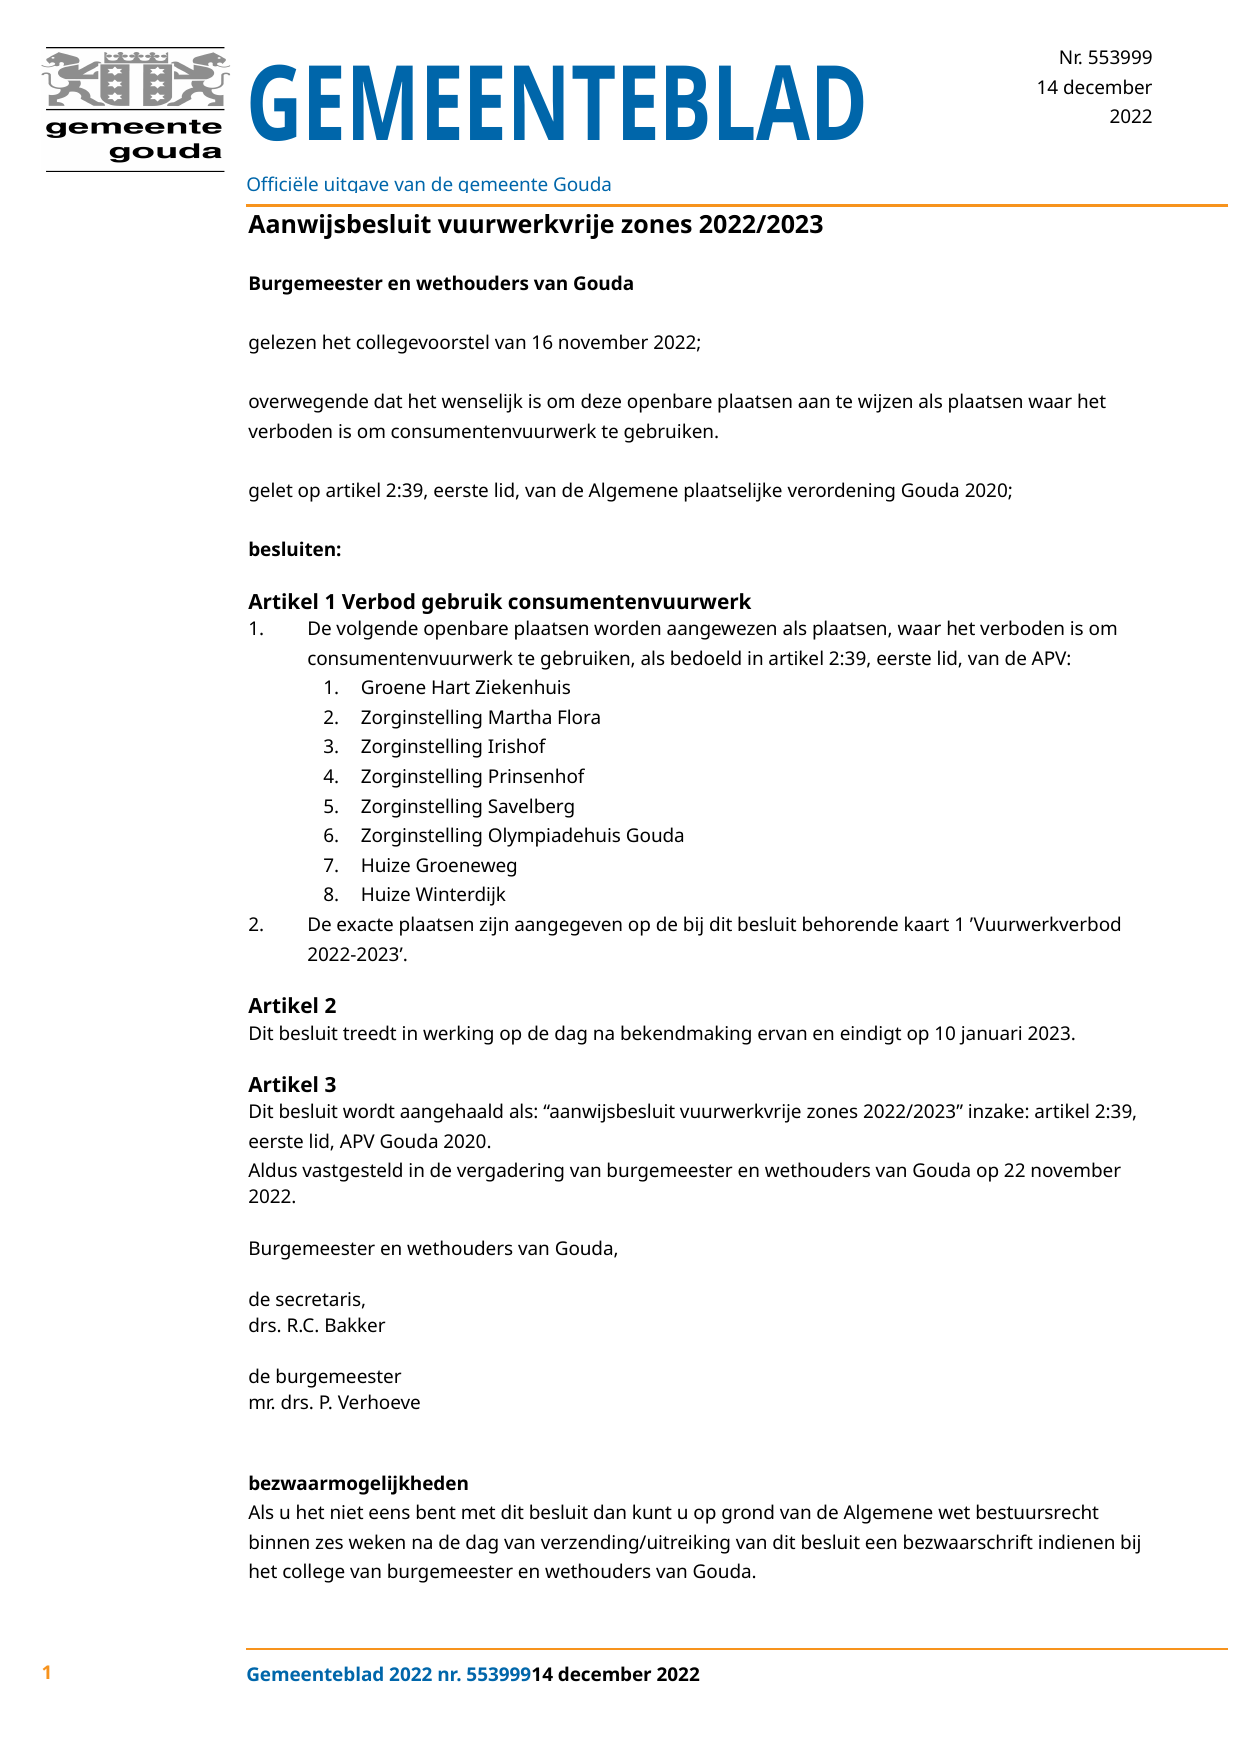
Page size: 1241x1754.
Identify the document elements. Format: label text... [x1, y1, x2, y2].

text de burgemeester [248, 1363, 1152, 1389]
list Zorginstelling Olympiadehuis Gouda [323, 822, 1152, 848]
text de secretaris, [248, 1286, 1152, 1312]
list Huize Groeneweg [323, 852, 1152, 878]
list Zorginstelling Savelberg [323, 793, 1152, 819]
text Als u het niet eens bent met dit besluit dan kunt u op grond van de Algemene wet bestuursrecht binnen zes weken na de dag van verzending/uitreiking van dit besluit een bezwaarschrift indienen bij het college van burgemeester en wethouders van Gouda. [248, 1499, 1152, 1584]
text Artikel 2 [248, 991, 1152, 1020]
text gelet op artikel 2:39, eerste lid, van de Algemene plaatselijke verordening Gouda 2020; [248, 477, 1152, 503]
text Dit besluit treedt in werking op de dag na bekendmaking ervan en eindigt op 10 januari 2023. [248, 1020, 1152, 1045]
list De volgende openbare plaatsen worden aangewezen als plaatsen, waar het verboden is om consumentenvuurwerk te gebruiken, als bedoeld in artikel 2:39, eerste lid, van de APV: [248, 615, 1152, 671]
text Burgemeester en wethouders van Gouda, [248, 1235, 1152, 1261]
text besluiten: [248, 537, 1152, 562]
list Groene Hart Ziekenhuis [323, 674, 1152, 700]
picture [41, 47, 231, 172]
list De exacte plaatsen zijn aangegeven op de bij dit besluit behorende kaart 1 ’Vuurwerkverbod 2022-2023’. [248, 911, 1152, 967]
list Zorginstelling Irishof [323, 734, 1152, 759]
text Aanwijsbesluit vuurwerkvrije zones 2022/2023 [248, 207, 1152, 241]
text bezwaarmogelijkheden [248, 1470, 1152, 1496]
text Artikel 1 Verbod gebruik consumentenvuurwerk [248, 587, 1152, 615]
text mr. drs. P. Verhoeve [248, 1389, 1152, 1415]
text overwegende dat het wenselijk is om deze openbare plaatsen aan te wijzen als plaatsen waar het verboden is om consumentenvuurwerk te gebruiken. [248, 389, 1152, 444]
list Zorginstelling Martha Flora [323, 704, 1152, 730]
text Dit besluit wordt aangehaald als: “aanwijsbesluit vuurwerkvrije zones 2022/2023” inzake: artikel 2:39, eerste lid, APV Gouda 2020. [248, 1098, 1152, 1154]
text Aldus vastgesteld in de vergadering van burgemeester en wethouders van Gouda op 22 november 2022. [248, 1158, 1152, 1209]
text gelezen het collegevoorstel van 16 november 2022; [248, 329, 1152, 355]
list Zorginstelling Prinsenhof [323, 763, 1152, 789]
list Huize Winterdijk [323, 882, 1152, 907]
text Artikel 3 [248, 1070, 1152, 1098]
text drs. R.C. Bakker [248, 1312, 1152, 1338]
text Burgemeester en wethouders van Gouda [248, 270, 1152, 296]
